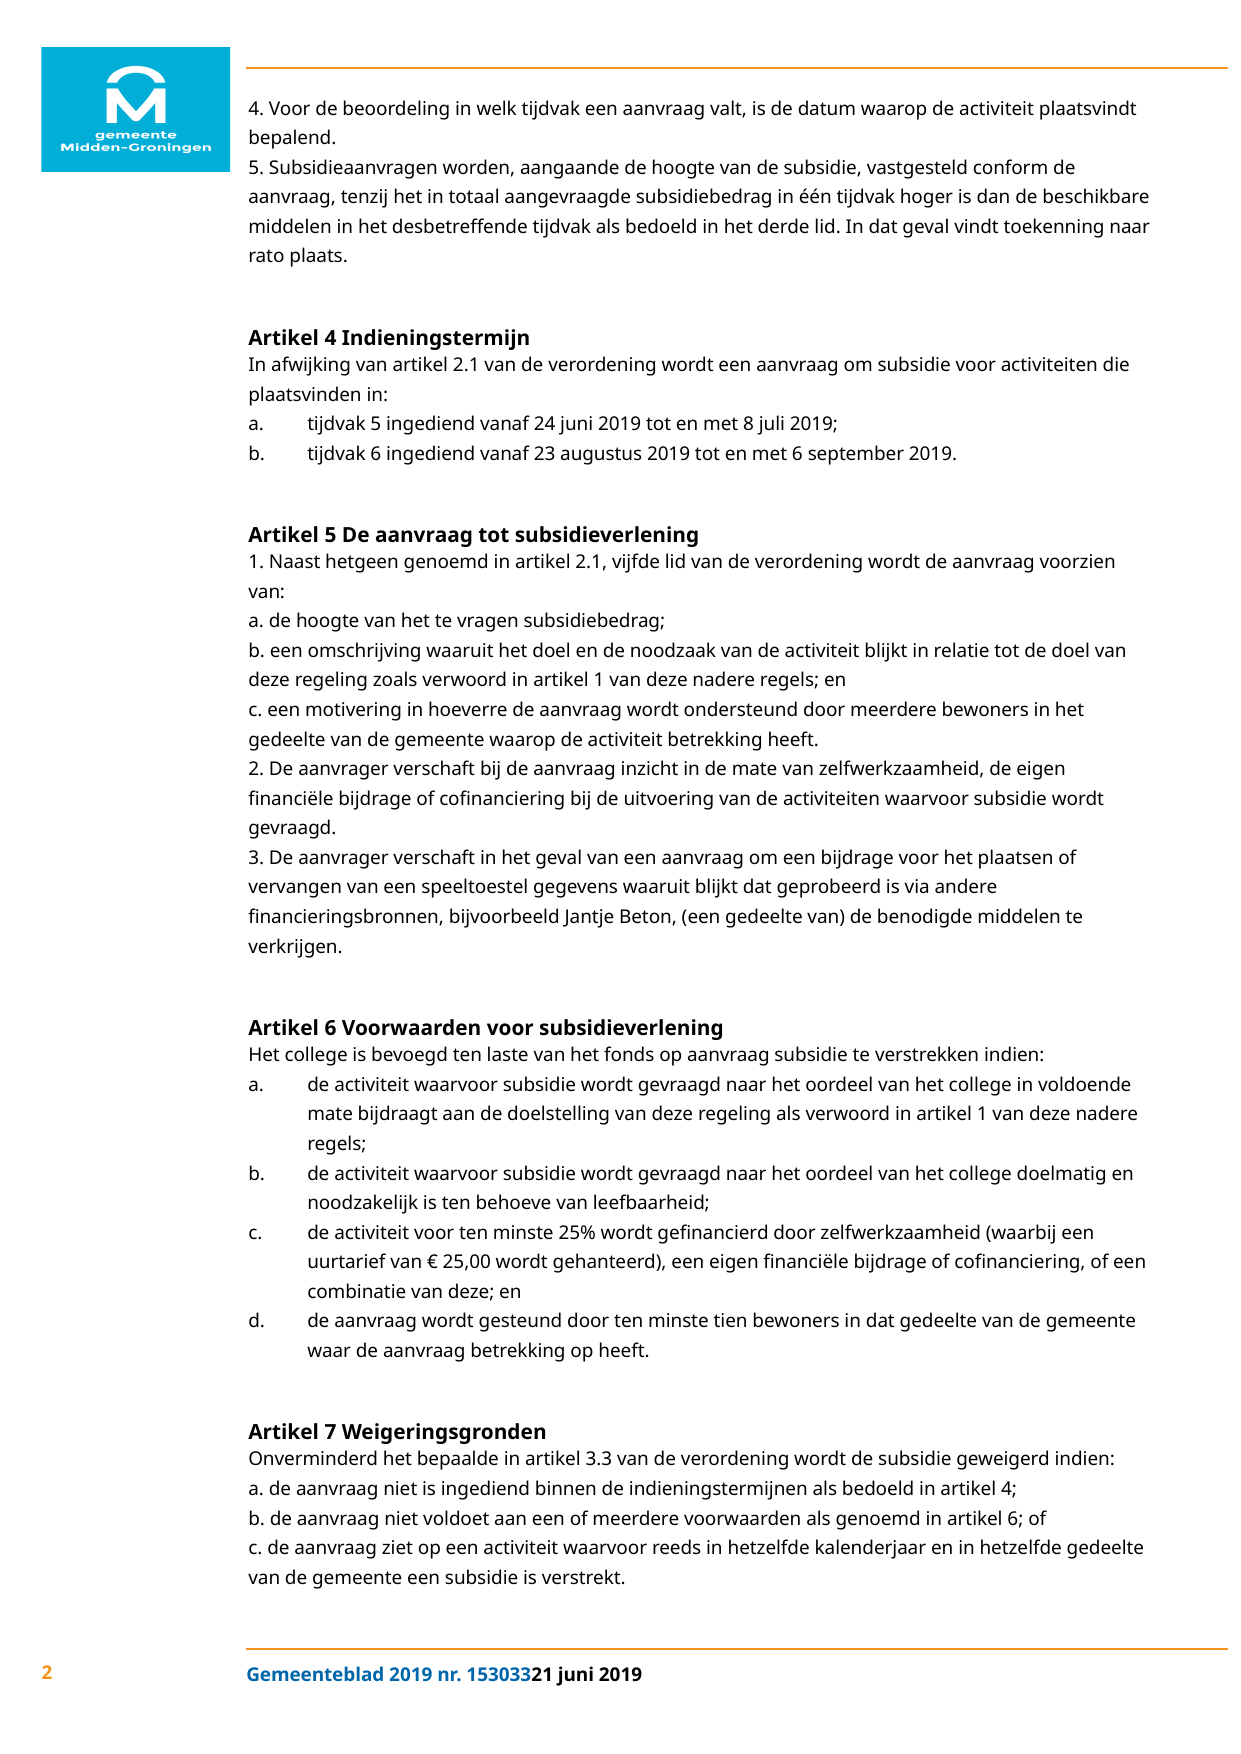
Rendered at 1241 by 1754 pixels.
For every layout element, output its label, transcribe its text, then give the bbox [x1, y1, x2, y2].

text In afwijking van artikel 2.1 van de verordening wordt een aanvraag om subsidie voor activiteiten die plaatsvinden in: [248, 351, 1152, 406]
text 1. Naast hetgeen genoemd in artikel 2.1, vijfde lid van de verordening wordt de aanvraag voorzien van: [248, 548, 1152, 604]
text 2. De aanvrager verschaft bij de aanvraag inzicht in de mate van zelfwerkzaamheid, de eigen financiële bijdrage of cofinanciering bij de uitvoering van de activiteiten waarvoor subsidie wordt gevraagd. [248, 755, 1152, 840]
list tijdvak 6 ingediend vanaf 23 augustus 2019 tot en met 6 september 2019. [248, 440, 1152, 466]
text Het college is bevoegd ten laste van het fonds op aanvraag subsidie te verstrekken indien: [248, 1041, 1152, 1067]
text c. een motivering in hoeverre de aanvraag wordt ondersteund door meerdere bewoners in het gedeelte van de gemeente waarop de activiteit betrekking heeft. [248, 696, 1152, 752]
list de activiteit waarvoor subsidie wordt gevraagd naar het oordeel van het college in voldoende mate bijdraagt aan de doelstelling van deze regeling als verwoord in artikel 1 van deze nadere regels; [248, 1071, 1152, 1156]
picture [108, 66, 164, 82]
picture [184, 146, 190, 153]
list de activiteit voor ten minste 25% wordt gefinancierd door zelfwerkzaamheid (waarbij een uurtarief van € 25,00 wordt gehanteerd), een eigen financiële bijdrage of cofinanciering, of een combinatie van deze; en [248, 1219, 1152, 1304]
text Artikel 7 Weigeringsgronden [248, 1417, 1152, 1446]
text b. de aanvraag niet voldoet aan een of meerdere voorwaarden als genoemd in artikel 6; of [248, 1505, 1152, 1531]
text a. de hoogte van het te vragen subsidiebedrag; [248, 607, 1152, 633]
text b. een omschrijving waaruit het doel en de noodzaak van de activiteit blijkt in relatie tot de doel van deze regeling zoals verwoord in artikel 1 van deze nadere regels; en [248, 637, 1152, 692]
text Artikel 6 Voorwaarden voor subsidieverlening [248, 1013, 1152, 1041]
list de activiteit waarvoor subsidie wordt gevraagd naar het oordeel van het college doelmatig en noodzakelijk is ten behoeve van leefbaarheid; [248, 1160, 1152, 1215]
text a. de aanvraag niet is ingediend binnen de indieningstermijnen als bedoeld in artikel 4; [248, 1475, 1152, 1501]
text 4. Voor de beoordeling in welk tijdvak een aanvraag valt, is de datum waarop de activiteit plaatsvindt bepalend. [248, 95, 1152, 150]
list de aanvraag wordt gesteund door ten minste tien bewoners in dat gedeelte van de gemeente waar de aanvraag betrekking op heeft. [248, 1308, 1152, 1363]
list tijdvak 5 ingediend vanaf 24 juni 2019 tot en met 8 juli 2019; [248, 410, 1152, 436]
text 5. Subsidieaanvragen worden, aangaande de hoogte van de subsidie, vastgesteld conform de aanvraag, tenzij het in totaal aangevraagde subsidiebedrag in één tijdvak hoger is dan de beschikbare middelen in het desbetreffende tijdvak als bedoeld in het derde lid. In dat geval vindt toekenning naar rato plaats. [248, 154, 1152, 268]
text Artikel 4 Indieningstermijn [248, 323, 1152, 351]
text Artikel 5 De aanvraag tot subsidieverlening [248, 520, 1152, 548]
text Onverminderd het bepaalde in artikel 3.3 van de verordening wordt de subsidie geweigerd indien: [248, 1446, 1152, 1471]
text c. de aanvraag ziet op een activiteit waarvoor reeds in hetzelfde kalenderjaar en in hetzelfde gedeelte van de gemeente een subsidie is verstrekt. [248, 1534, 1152, 1590]
text 3. De aanvrager verschaft in het geval van een aanvraag om een bijdrage voor het plaatsen of vervangen van een speeltoestel gegevens waaruit blijkt dat geprobeerd is via andere financieringsbronnen, bijvoorbeeld Jantje Beton, (een gedeelte van) de benodigde middelen te verkrijgen. [248, 844, 1152, 959]
picture [107, 89, 165, 122]
